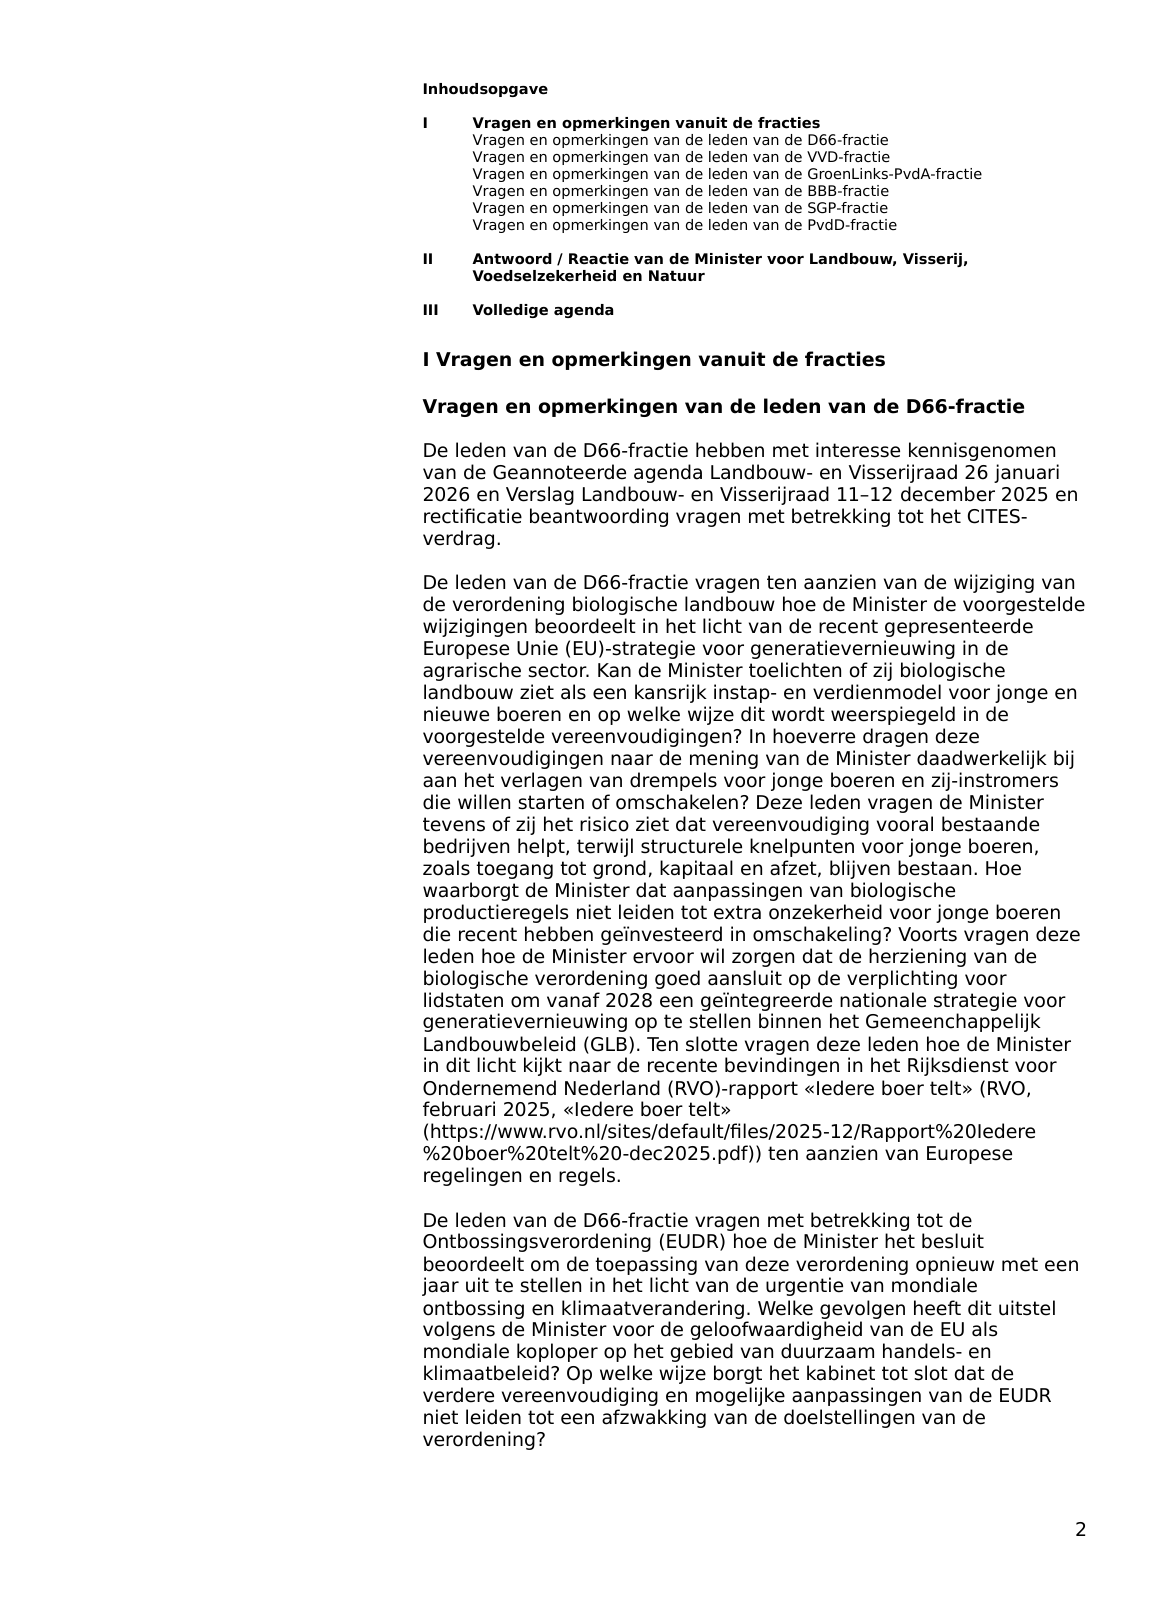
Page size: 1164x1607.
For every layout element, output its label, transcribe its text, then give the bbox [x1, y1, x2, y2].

table_cell III [422, 302, 467, 319]
text De leden van de D66-fractie vragen ten aanzien van de wijziging van de verordening biologische landbouw hoe de Minister de voorgestelde wijzigingen beoordeelt in het licht van de recent gepresenteerde Europese Unie (EU)-strategie voor generatievernieuwing in de agrarische sector. Kan de Minister toelichten of zij biologische landbouw ziet als een kansrijk instap- en verdienmodel voor jonge en nieuwe boeren en op welke wijze dit wordt weerspiegeld in de voorgestelde vereenvoudigingen? In hoeverre dragen deze vereenvoudigingen naar de mening van de Minister daadwerkelijk bij aan het verlagen van drempels voor jonge boeren en zij-instromers die willen starten of omschakelen? Deze leden vragen de Minister tevens of zij het risico ziet dat vereenvoudiging vooral bestaande bedrijven helpt, terwijl structurele knelpunten voor jonge boeren, zoals toegang tot grond, kapitaal en afzet, blijven bestaan. Hoe waarborgt de Minister dat aanpassingen van biologische productieregels niet leiden tot extra onzekerheid voor jonge boeren die recent hebben geïnvesteerd in omschakeling? Voorts vragen deze leden hoe de Minister ervoor wil zorgen dat de herziening van de biologische verordening goed aansluit op de verplichting voor lidstaten om vanaf 2028 een geïntegreerde nationale strategie voor generatievernieuwing op te stellen binnen het Gemeenchappelijk Landbouwbeleid (GLB). Ten slotte vragen deze leden hoe de Minister in dit licht kijkt naar de recente bevindingen in het Rijksdienst voor Ondernemend Nederland (RVO)-rapport «Iedere boer telt» (RVO, februari 2025, «Iedere boer telt» (https://www.rvo.nl/sites/default/files/2025-12/Rapport%20Iedere%20boer%20telt%20-dec2025.pdf)) ten aanzien van Europese regelingen en regels. [422, 572, 1087, 1187]
table_cell Antwoord / Reactie van de Minister voor Landbouw, Visserij, Voedselzekerheid en Natuur [467, 251, 1087, 285]
subtitle I Vragen en opmerkingen vanuit de fracties [422, 349, 1087, 371]
table_cell Vragen en opmerkingen van de leden van de SGP-fractie [467, 200, 1087, 217]
subtitle Vragen en opmerkingen van de leden van de D66-fractie [422, 396, 1087, 418]
table_cell [422, 234, 467, 251]
table_cell [422, 166, 467, 183]
text De leden van de D66-fractie vragen met betrekking tot de Ontbossingsverordening (EUDR) hoe de Minister het besluit beoordeelt om de toepassing van deze verordening opnieuw met een jaar uit te stellen in het licht van de urgentie van mondiale ontbossing en klimaatverandering. Welke gevolgen heeft dit uitstel volgens de Minister voor de geloofwaardigheid van de EU als mondiale koploper op het gebied van duurzaam handels- en klimaatbeleid? Op welke wijze borgt het kabinet tot slot dat de verdere vereenvoudiging en mogelijke aanpassingen van de EUDR niet leiden tot een afzwakking van de doelstellingen van de verordening? [422, 1209, 1087, 1451]
table_cell [422, 183, 467, 200]
table_cell I [422, 115, 467, 132]
table_cell [422, 98, 467, 115]
table_cell [422, 285, 467, 302]
table_cell [467, 234, 1087, 251]
table_cell Vragen en opmerkingen van de leden van de PvdD-fractie [467, 217, 1087, 234]
table_cell Vragen en opmerkingen van de leden van de VVD-fractie [467, 149, 1087, 166]
table_cell [467, 285, 1087, 302]
table_header Inhoudsopgave [422, 81, 1087, 98]
table_cell Vragen en opmerkingen van de leden van de D66-fractie [467, 132, 1087, 149]
table_cell Vragen en opmerkingen vanuit de fracties [467, 115, 1087, 132]
text De leden van de D66-fractie hebben met interesse kennisgenomen van de Geannoteerde agenda Landbouw- en Visserijraad 26 januari 2026 en Verslag Landbouw- en Visserijraad 11–12 december 2025 en rectificatie beantwoording vragen met betrekking tot het CITES-verdrag. [422, 440, 1087, 550]
table_cell [422, 132, 467, 149]
table_cell Vragen en opmerkingen van de leden van de BBB-fractie [467, 183, 1087, 200]
table_cell Vragen en opmerkingen van de leden van de GroenLinks-PvdA-fractie [467, 166, 1087, 183]
table_cell [467, 98, 1087, 115]
table_cell [422, 149, 467, 166]
table_cell [422, 200, 467, 217]
table_cell II [422, 251, 467, 285]
table_cell [422, 217, 467, 234]
table_cell Volledige agenda [467, 302, 1087, 319]
